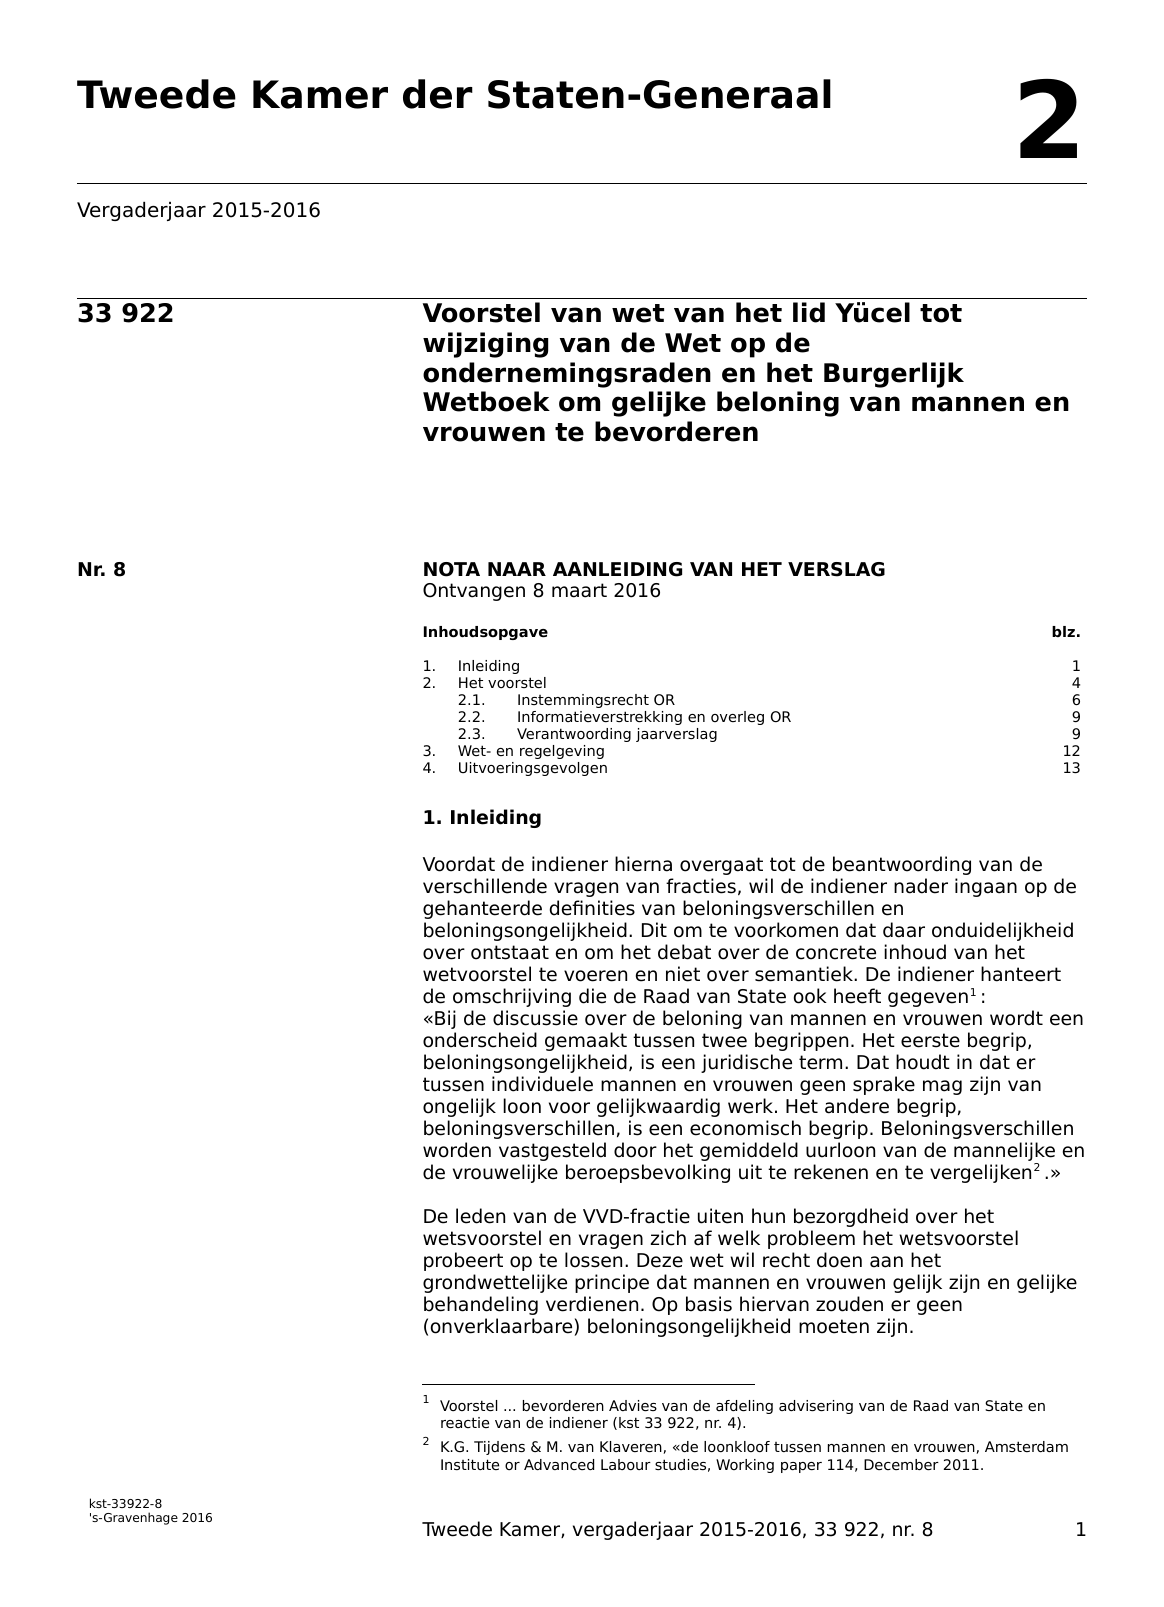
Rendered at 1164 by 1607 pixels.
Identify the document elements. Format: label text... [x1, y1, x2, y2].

table_cell [1028, 641, 1087, 658]
text K.G. Tijdens & M. van Klaveren, «de loonkloof tussen mannen en vrouwen, Amsterdam Institute or Advanced Labour studies, Working paper 114, December 2011. [422, 1435, 1087, 1474]
table_cell [511, 641, 1027, 658]
table_header Inhoudsopgave [422, 624, 1027, 641]
table_cell [422, 726, 452, 743]
table_cell 12 [1028, 743, 1087, 760]
text Voordat de indiener hierna overgaat tot de beantwoording van de verschillende vragen van fracties, wil de indiener nader ingaan op de gehanteerde definities van beloningsverschillen en beloningsongelijkheid. Dit om te voorkomen dat daar onduidelijkheid over ontstaat en om het debat over de concrete inhoud van het wetvoorstel te voeren en niet over semantiek. De indiener hanteert de omschrijving die de Raad van State ook heeft gegeven: [422, 854, 1087, 1008]
table_cell 9 [1028, 709, 1087, 726]
table_cell Wet- en regelgeving [452, 743, 1027, 760]
table_cell 2.3. [452, 726, 511, 743]
text De leden van de VVD-fractie uiten hun bezorgdheid over het wetsvoorstel en vragen zich af welk probleem het wetsvoorstel probeert op te lossen. Deze wet wil recht doen aan het grondwettelijke principe dat mannen en vrouwen gelijk zijn en gelijke behandeling verdienen. Op basis hiervan zouden er geen (onverklaarbare) beloningsongelijkheid moeten zijn. [422, 1206, 1087, 1338]
table_cell 2. [422, 675, 452, 692]
table_cell 4 [1028, 675, 1087, 692]
table_cell Verantwoording jaarverslag [511, 726, 1027, 743]
table_cell 6 [1028, 692, 1087, 709]
table_header Tweede Kamer der Staten-Generaal [77, 59, 886, 183]
table_cell [422, 692, 452, 709]
table_cell [422, 641, 452, 658]
table_cell 1 [1028, 658, 1087, 675]
subtitle Nr. 8 NOTA NAAR AANLEIDING VAN HET VERSLAG [77, 558, 1087, 580]
subtitle 1. Inleiding [422, 807, 1087, 829]
text kst-33922-8 [88, 1497, 323, 1511]
text Ontvangen 8 maart 2016 [422, 580, 1087, 602]
table_cell 1. [422, 658, 452, 675]
table_cell Instemmingsrecht OR [511, 692, 1027, 709]
text «Bij de discussie over de beloning van mannen en vrouwen wordt een onderscheid gemaakt tussen twee begrippen. Het eerste begrip, beloningsongelijkheid, is een juridische term. Dat houdt in dat er tussen individuele mannen en vrouwen geen sprake mag zijn van ongelijk loon voor gelijkwaardig werk. Het andere begrip, beloningsverschillen, is een economisch begrip. Beloningsverschillen worden vastgesteld door het gemiddeld uurloon van de mannelijke en de vrouwelijke beroepsbevolking uit te rekenen en te vergelijken.» [422, 1008, 1087, 1184]
table_cell Het voorstel [452, 675, 1027, 692]
table_cell [452, 641, 511, 658]
subtitle 33 922 Voorstel van wet van het lid Yücel tot wijziging van de Wet op de ondernemingsraden en het Burgerlijk Wetboek om gelijke beloning van mannen en vrouwen te bevorderen [77, 299, 1087, 447]
text Voorstel ... bevorderen Advies van de afdeling advisering van de Raad van State en reactie van de indiener (kst 33 922, nr. 4). [422, 1393, 1087, 1432]
table_cell 3. [422, 743, 452, 760]
table_header blz. [1028, 624, 1087, 641]
text 's-Gravenhage 2016 [88, 1511, 323, 1525]
table_cell Inleiding [452, 658, 1027, 675]
table_cell Informatieverstrekking en overleg OR [511, 709, 1027, 726]
table_header 2 [886, 59, 1087, 183]
table_cell 2.1. [452, 692, 511, 709]
table_cell [422, 709, 452, 726]
table_cell Uitvoeringsgevolgen [452, 760, 1027, 777]
table_cell 13 [1028, 760, 1087, 777]
table_cell Vergaderjaar 2015-2016 [77, 184, 1087, 298]
table_cell 9 [1028, 726, 1087, 743]
table_cell 2.2. [452, 709, 511, 726]
table_cell 4. [422, 760, 452, 777]
